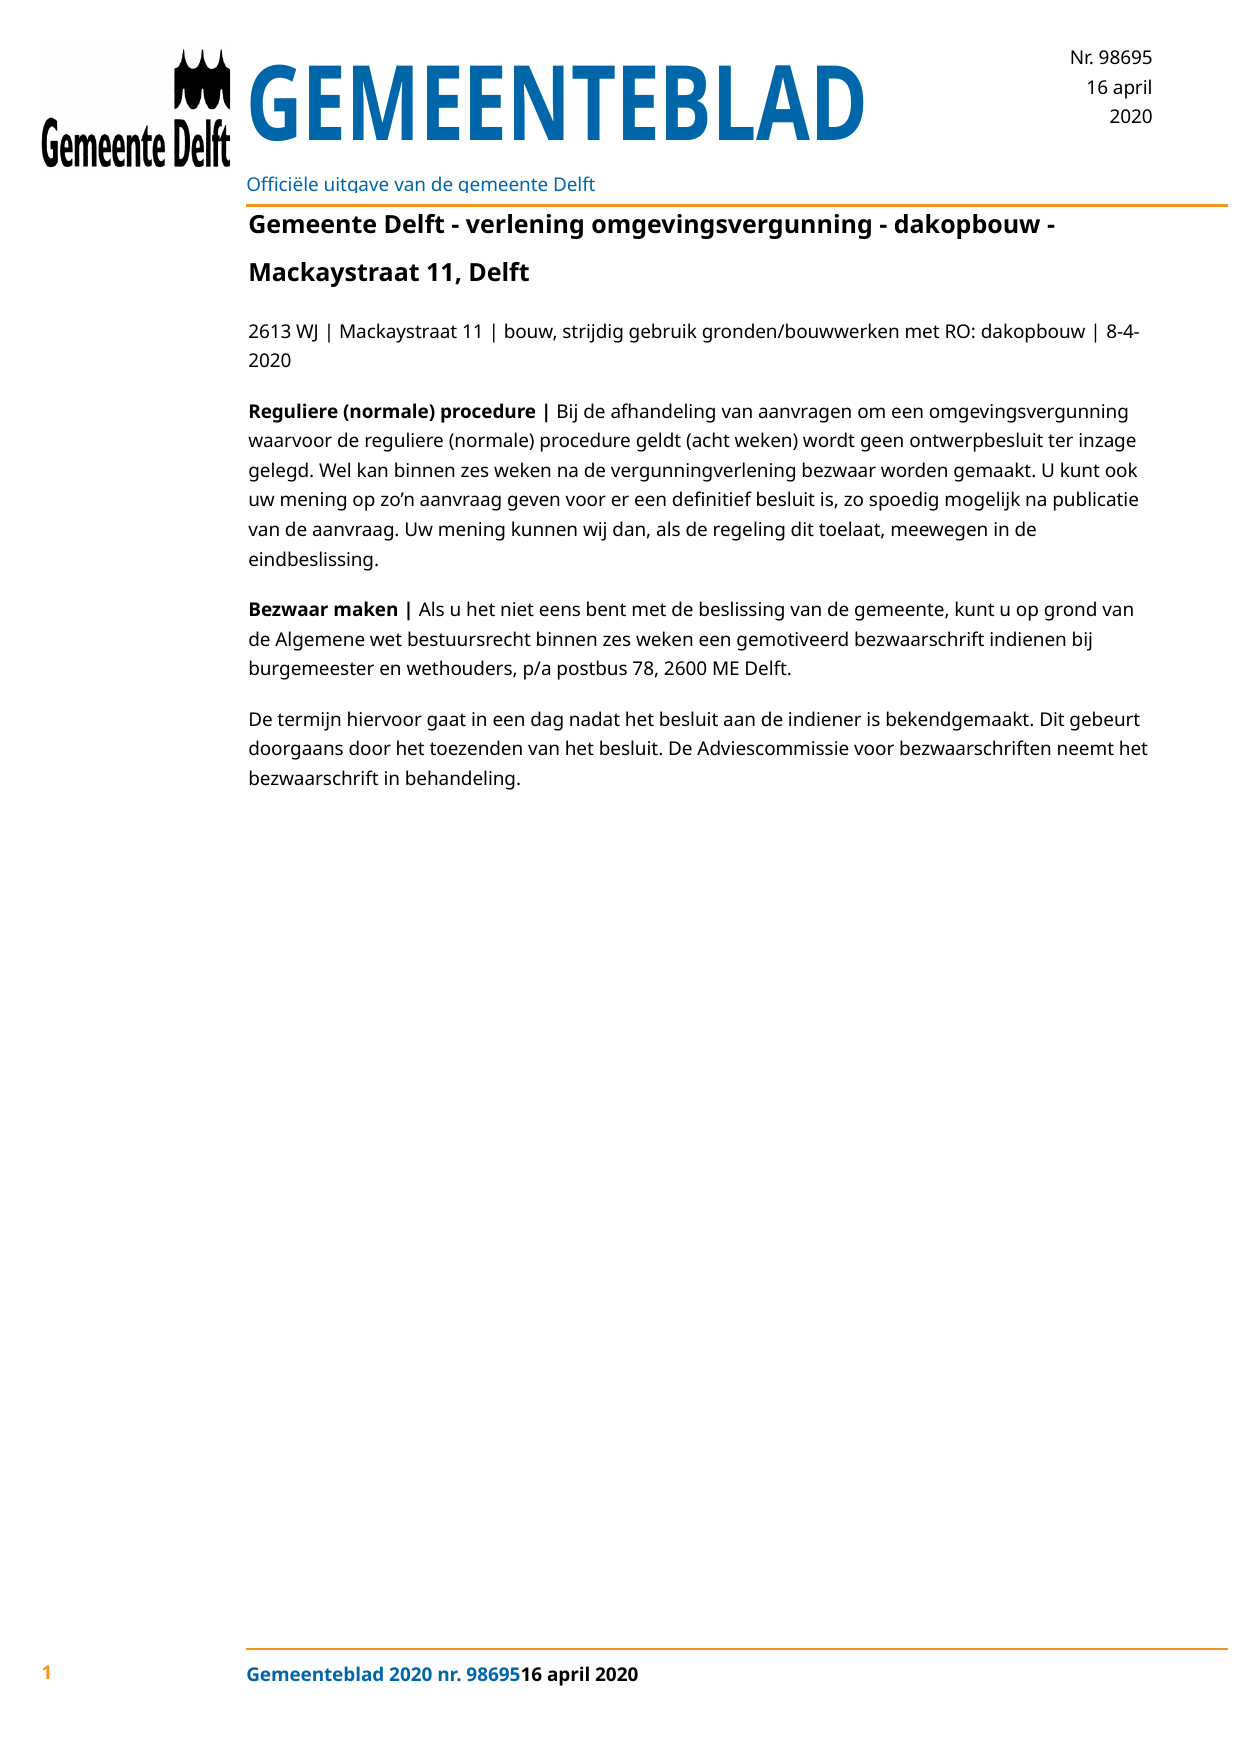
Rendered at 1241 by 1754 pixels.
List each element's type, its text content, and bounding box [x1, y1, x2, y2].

text Reguliere (normale) procedure | Bij de afhandeling van aanvragen om een omgevingsvergunning waarvoor de reguliere (normale) procedure geldt (acht weken) wordt geen ontwerpbesluit ter inzage gelegd. Wel kan binnen zes weken na de vergunningverlening bezwaar worden gemaakt. U kunt ook uw mening op zo’n aanvraag geven voor er een definitief besluit is, zo spoedig mogelijk na publicatie van de aanvraag. Uw mening kunnen wij dan, als de regeling dit toelaat, meewegen in de eindbeslissing. [248, 398, 1152, 572]
text Bezwaar maken | Als u het niet eens bent met de beslissing van de gemeente, kunt u op grond van de Algemene wet bestuursrecht binnen zes weken een gemotiveerd bezwaarschrift indienen bij burgemeester en wethouders, p/a postbus 78, 2600 ME Delft. [248, 596, 1152, 681]
text 2613 WJ | Mackaystraat 11 | bouw, strijdig gebruik gronden/bouwwerken met RO: dakopbouw | 8-4-2020 [248, 318, 1152, 373]
picture [41, 47, 231, 172]
text Gemeente Delft - verlening omgevingsvergunning - dakopbouw - Mackaystraat 11, Delft [248, 207, 1152, 288]
text De termijn hiervoor gaat in een dag nadat het besluit aan de indiener is bekendgemaakt. Dit gebeurt doorgaans door het toezenden van het besluit. De Adviescommissie voor bezwaarschriften neemt het bezwaarschrift in behandeling. [248, 706, 1152, 791]
